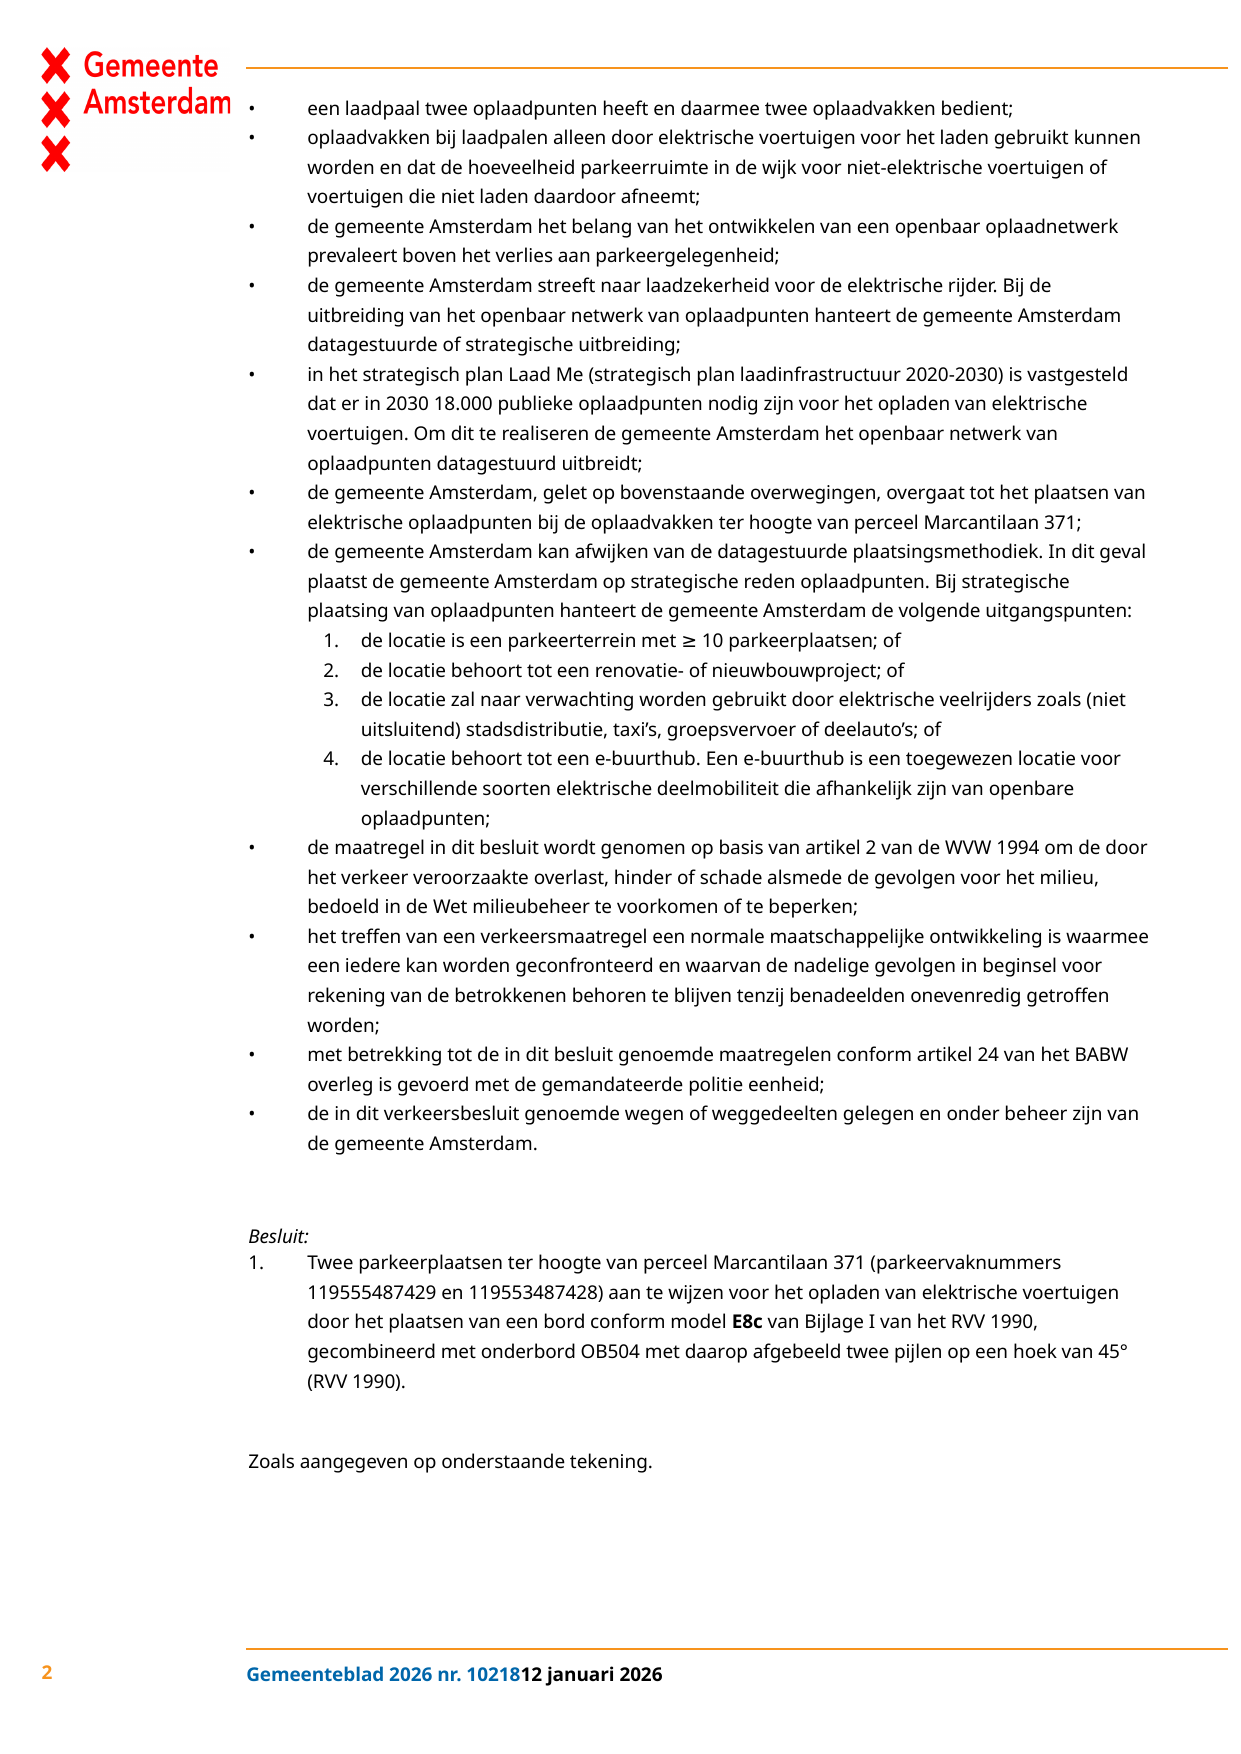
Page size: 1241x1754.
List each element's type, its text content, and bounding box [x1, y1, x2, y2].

list een laadpaal twee oplaadpunten heeft en daarmee twee oplaadvakken bedient; [248, 95, 1152, 121]
list de gemeente Amsterdam, gelet op bovenstaande overwegingen, overgaat tot het plaatsen van elektrische oplaadpunten bij de oplaadvakken ter hoogte van perceel Marcantilaan 371; [248, 479, 1152, 535]
list het treffen van een verkeersmaatregel een normale maatschappelijke ontwikkeling is waarmee een iedere kan worden geconfronteerd en waarvan de nadelige gevolgen in beginsel voor rekening van de betrokkenen behoren te blijven tenzij benadeelden onevenredig getroffen worden; [248, 923, 1152, 1038]
picture [41, 47, 231, 172]
text Zoals aangegeven op onderstaande tekening. [248, 1448, 1152, 1473]
list de gemeente Amsterdam het belang van het ontwikkelen van een openbaar oplaadnetwerk prevaleert boven het verlies aan parkeergelegenheid; [248, 213, 1152, 268]
list de locatie behoort tot een renovatie- of nieuwbouwproject; of [323, 657, 1152, 683]
list de locatie zal naar verwachting worden gebruikt door elektrische veelrijders zoals (niet uitsluitend) stadsdistributie, taxi’s, groepsvervoer of deelauto’s; of [323, 686, 1152, 742]
list de locatie is een parkeerterrein met ≥ 10 parkeerplaatsen; of [323, 627, 1152, 653]
list de gemeente Amsterdam streeft naar laadzekerheid voor de elektrische rijder. Bij de uitbreiding van het openbaar netwerk van oplaadpunten hanteert de gemeente Amsterdam datagestuurde of strategische uitbreiding; [248, 272, 1152, 357]
list oplaadvakken bij laadpalen alleen door elektrische voertuigen voor het laden gebruikt kunnen worden en dat de hoeveelheid parkeerruimte in de wijk voor niet-elektrische voertuigen of voertuigen die niet laden daardoor afneemt; [248, 124, 1152, 209]
list de in dit verkeersbesluit genoemde wegen of weggedeelten gelegen en onder beheer zijn van de gemeente Amsterdam. [248, 1101, 1152, 1156]
text Besluit: [248, 1224, 1152, 1249]
list Twee parkeerplaatsen ter hoogte van perceel Marcantilaan 371 (parkeervaknummers 119555487429 en 119553487428) aan te wijzen voor het opladen van elektrische voertuigen door het plaatsen van een bord conform model E8c van Bijlage I van het RVV 1990, gecombineerd met onderbord OB504 met daarop afgebeeld twee pijlen op een hoek van 45° (RVV 1990). [248, 1249, 1152, 1393]
list de maatregel in dit besluit wordt genomen op basis van artikel 2 van de WVW 1994 om de door het verkeer veroorzaakte overlast, hinder of schade alsmede de gevolgen voor het milieu, bedoeld in de Wet milieubeheer te voorkomen of te beperken; [248, 834, 1152, 919]
list met betrekking tot de in dit besluit genoemde maatregelen conform artikel 24 van het BABW overleg is gevoerd met de gemandateerde politie eenheid; [248, 1041, 1152, 1097]
list in het strategisch plan Laad Me (strategisch plan laadinfrastructuur 2020-2030) is vastgesteld dat er in 2030 18.000 publieke oplaadpunten nodig zijn voor het opladen van elektrische voertuigen. Om dit te realiseren de gemeente Amsterdam het openbaar netwerk van oplaadpunten datagestuurd uitbreidt; [248, 361, 1152, 476]
list de gemeente Amsterdam kan afwijken van de datagestuurde plaatsingsmethodiek. In dit geval plaatst de gemeente Amsterdam op strategische reden oplaadpunten. Bij strategische plaatsing van oplaadpunten hanteert de gemeente Amsterdam de volgende uitgangspunten: [248, 538, 1152, 623]
list de locatie behoort tot een e-buurthub. Een e-buurthub is een toegewezen locatie voor verschillende soorten elektrische deelmobiliteit die afhankelijk zijn van openbare oplaadpunten; [323, 746, 1152, 831]
